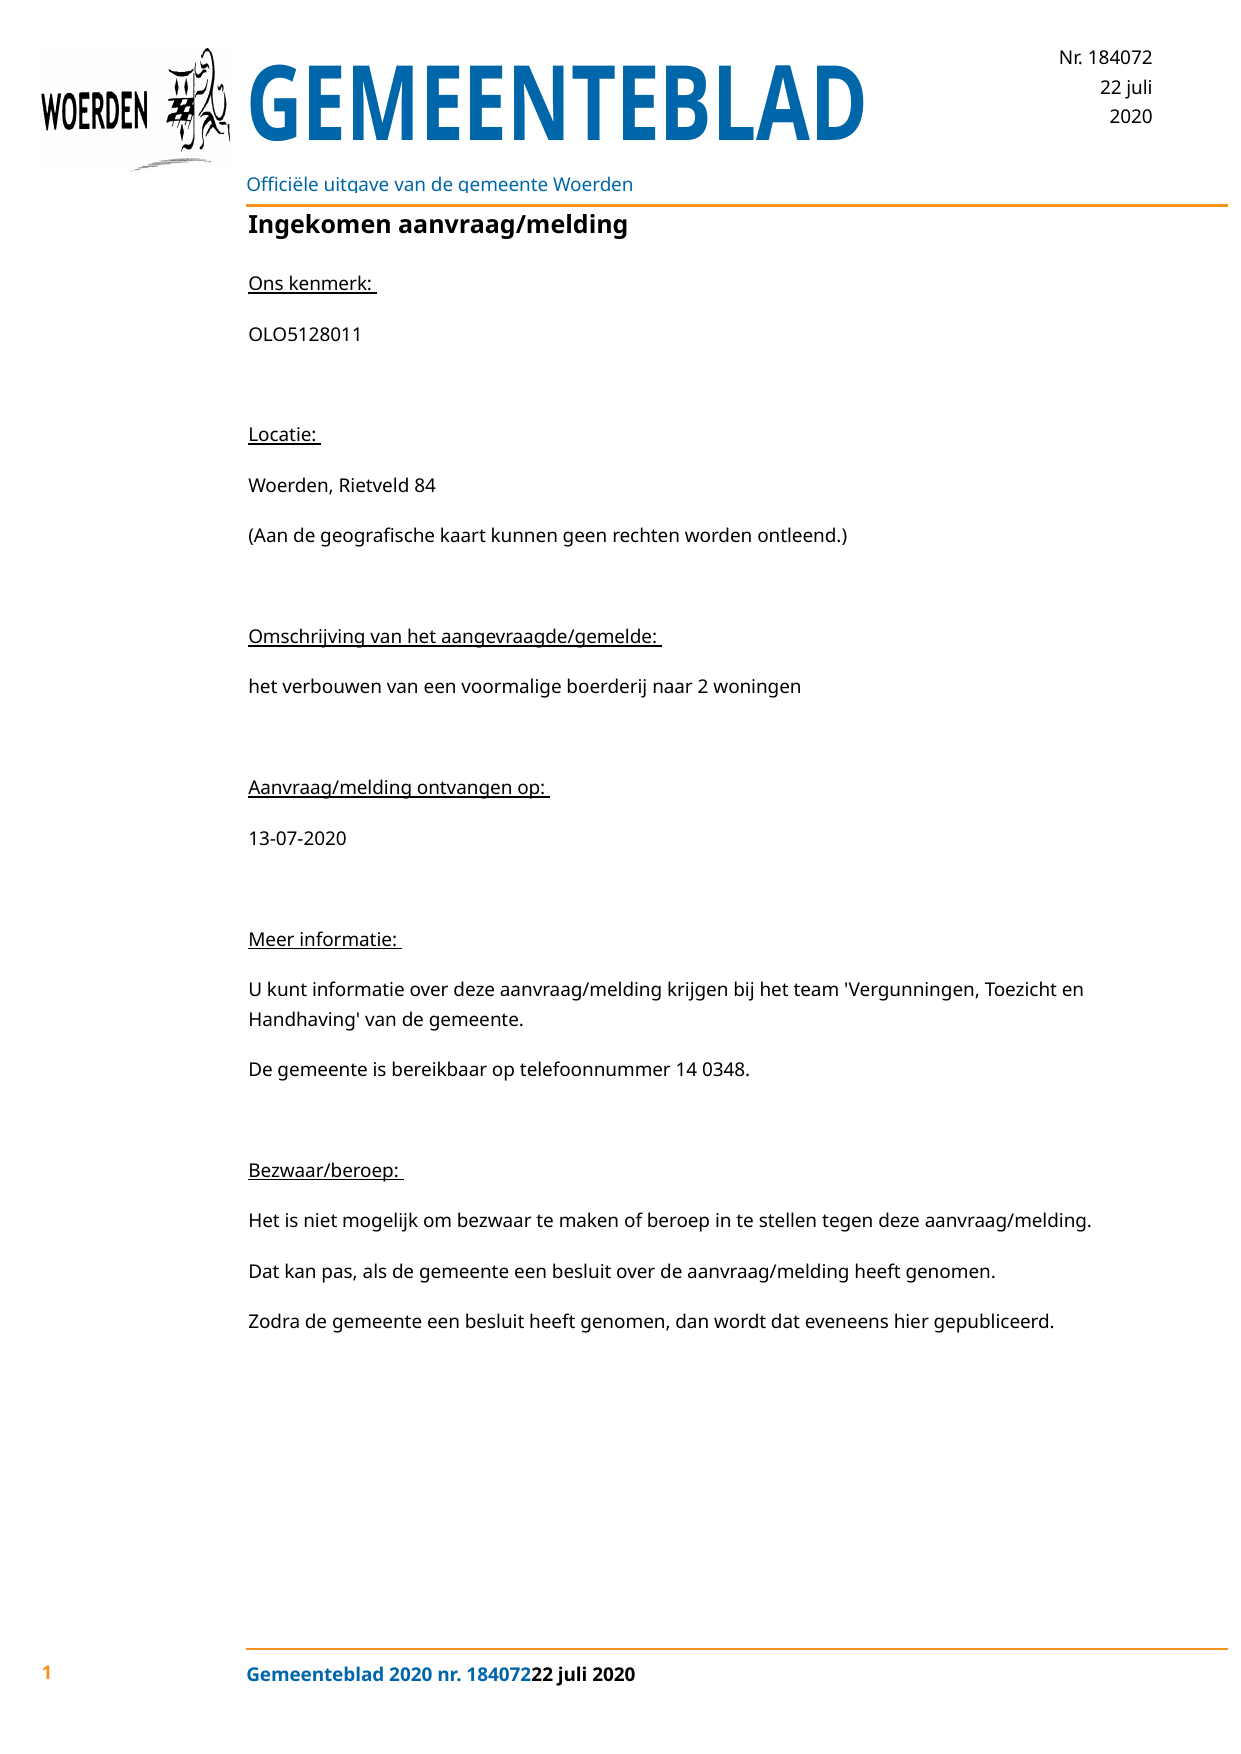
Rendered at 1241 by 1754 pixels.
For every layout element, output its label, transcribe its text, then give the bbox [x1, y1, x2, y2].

text Het is niet mogelijk om bezwaar te maken of beroep in te stellen tegen deze aanvraag/melding. [248, 1207, 1152, 1233]
picture [41, 47, 231, 172]
text (Aan de geografische kaart kunnen geen rechten worden ontleend.) [248, 522, 1152, 548]
text Woerden, Rietveld 84 [248, 472, 1152, 498]
text Bezwaar/beroep: [248, 1157, 1152, 1183]
text OLO5128011 [248, 321, 1152, 346]
text Aanvraag/melding ontvangen op: [248, 774, 1152, 800]
text Dat kan pas, als de gemeente een besluit over de aanvraag/melding heeft genomen. [248, 1258, 1152, 1283]
text Ingekomen aanvraag/melding [248, 207, 1152, 241]
text U kunt informatie over deze aanvraag/melding krijgen bij het team 'Vergunningen, Toezicht en Handhaving' van de gemeente. [248, 976, 1152, 1031]
text Meer informatie: [248, 926, 1152, 951]
text De gemeente is bereikbaar op telefoonnummer 14 0348. [248, 1056, 1152, 1082]
text Ons kenmerk: [248, 270, 1152, 296]
text Omschrijving van het aangevraagde/gemelde: [248, 623, 1152, 649]
text Zodra de gemeente een besluit heeft genomen, dan wordt dat eveneens hier gepubliceerd. [248, 1308, 1152, 1334]
text het verbouwen van een voormalige boerderij naar 2 woningen [248, 674, 1152, 699]
text Locatie: [248, 422, 1152, 447]
text 13-07-2020 [248, 825, 1152, 851]
